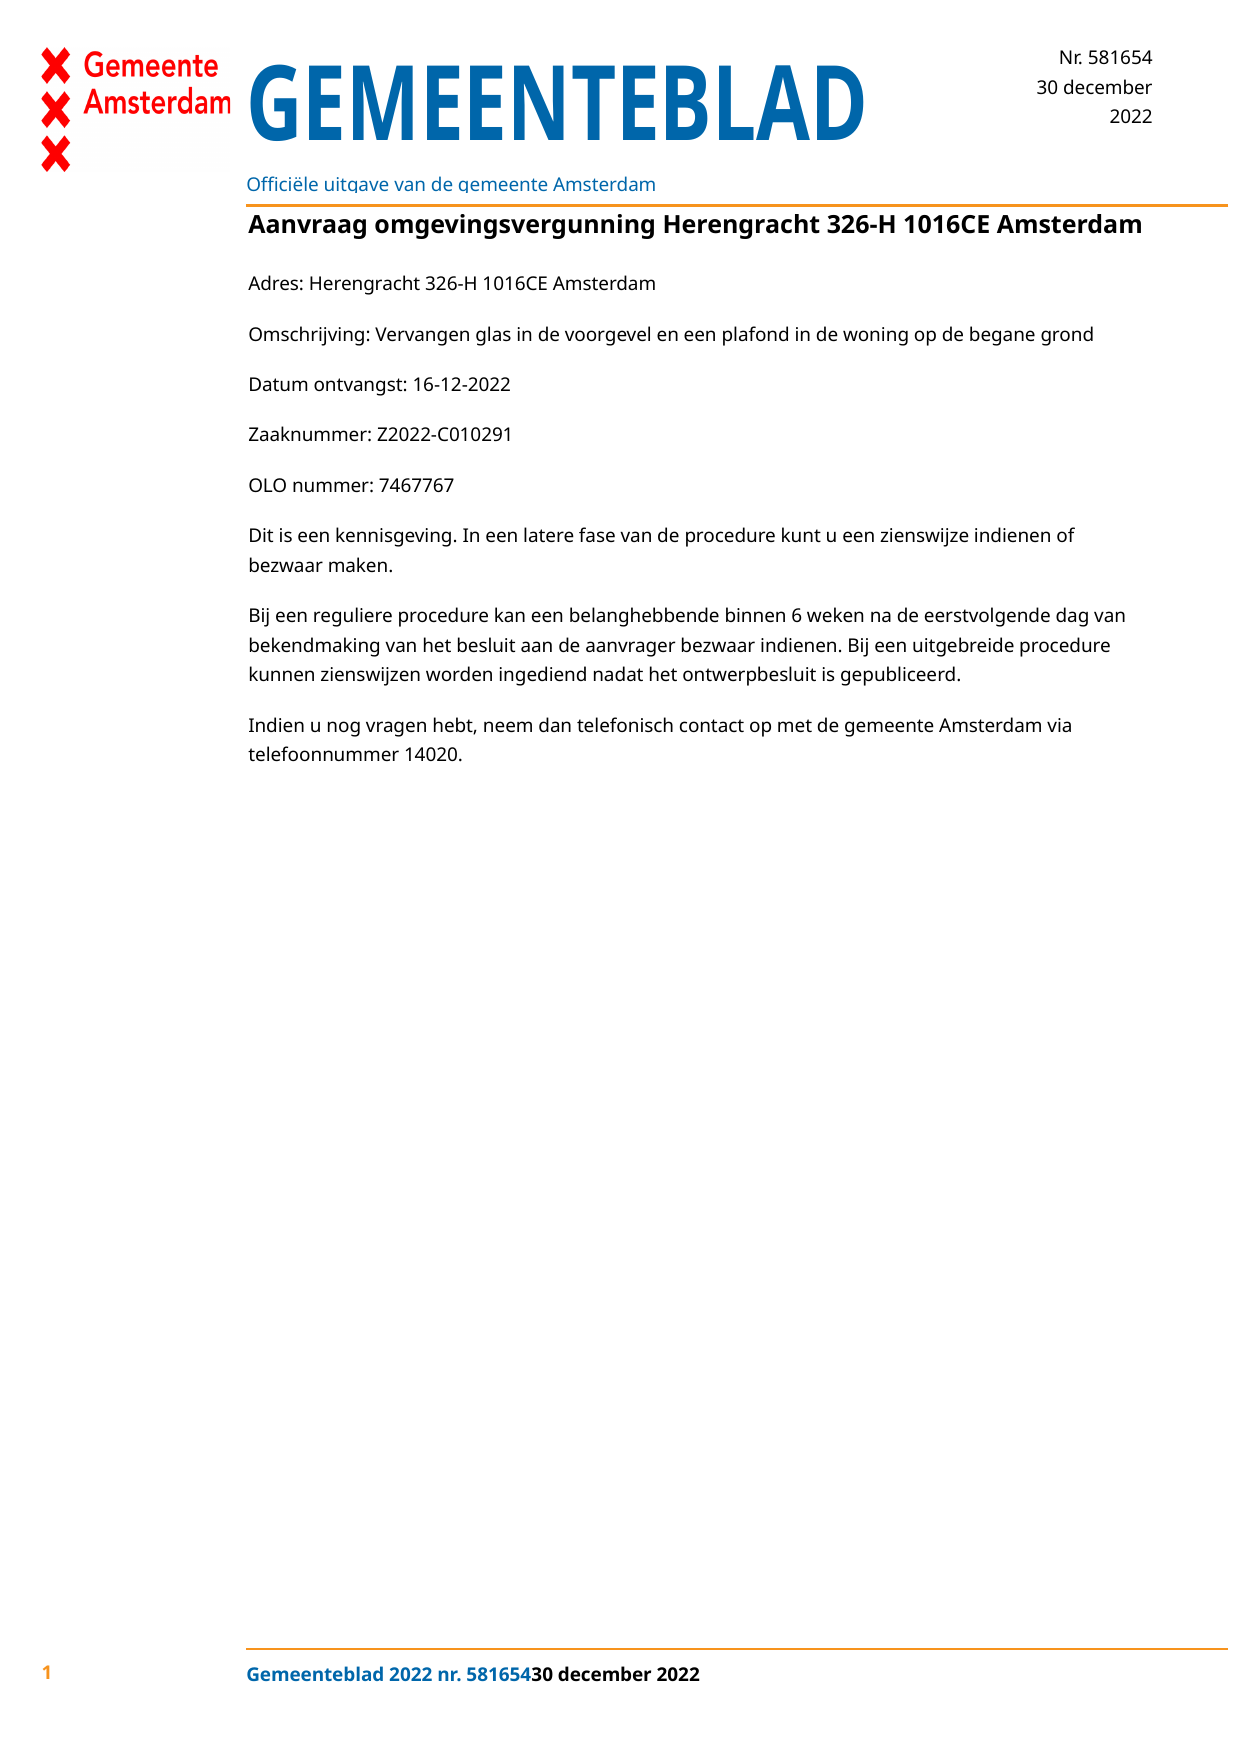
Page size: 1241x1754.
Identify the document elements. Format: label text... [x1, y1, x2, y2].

text Omschrijving: Vervangen glas in de voorgevel en een plafond in de woning op de begane grond [248, 321, 1152, 346]
text Indien u nog vragen hebt, neem dan telefonisch contact op met de gemeente Amsterdam via telefoonnummer 14020. [248, 712, 1152, 767]
text Aanvraag omgevingsvergunning Herengracht 326-H 1016CE Amsterdam [248, 207, 1152, 241]
text Adres: Herengracht 326-H 1016CE Amsterdam [248, 270, 1152, 296]
text Dit is een kennisgeving. In een latere fase van de procedure kunt u een zienswijze indienen of bezwaar maken. [248, 522, 1152, 578]
text Datum ontvangst: 16-12-2022 [248, 371, 1152, 397]
text Bij een reguliere procedure kan een belanghebbende binnen 6 weken na de eerstvolgende dag van bekendmaking van het besluit aan de aanvrager bezwaar indienen. Bij een uitgebreide procedure kunnen zienswijzen worden ingediend nadat het ontwerpbesluit is gepubliceerd. [248, 602, 1152, 687]
text OLO nummer: 7467767 [248, 472, 1152, 498]
text Zaaknummer: Z2022-C010291 [248, 422, 1152, 447]
picture [41, 47, 231, 172]
